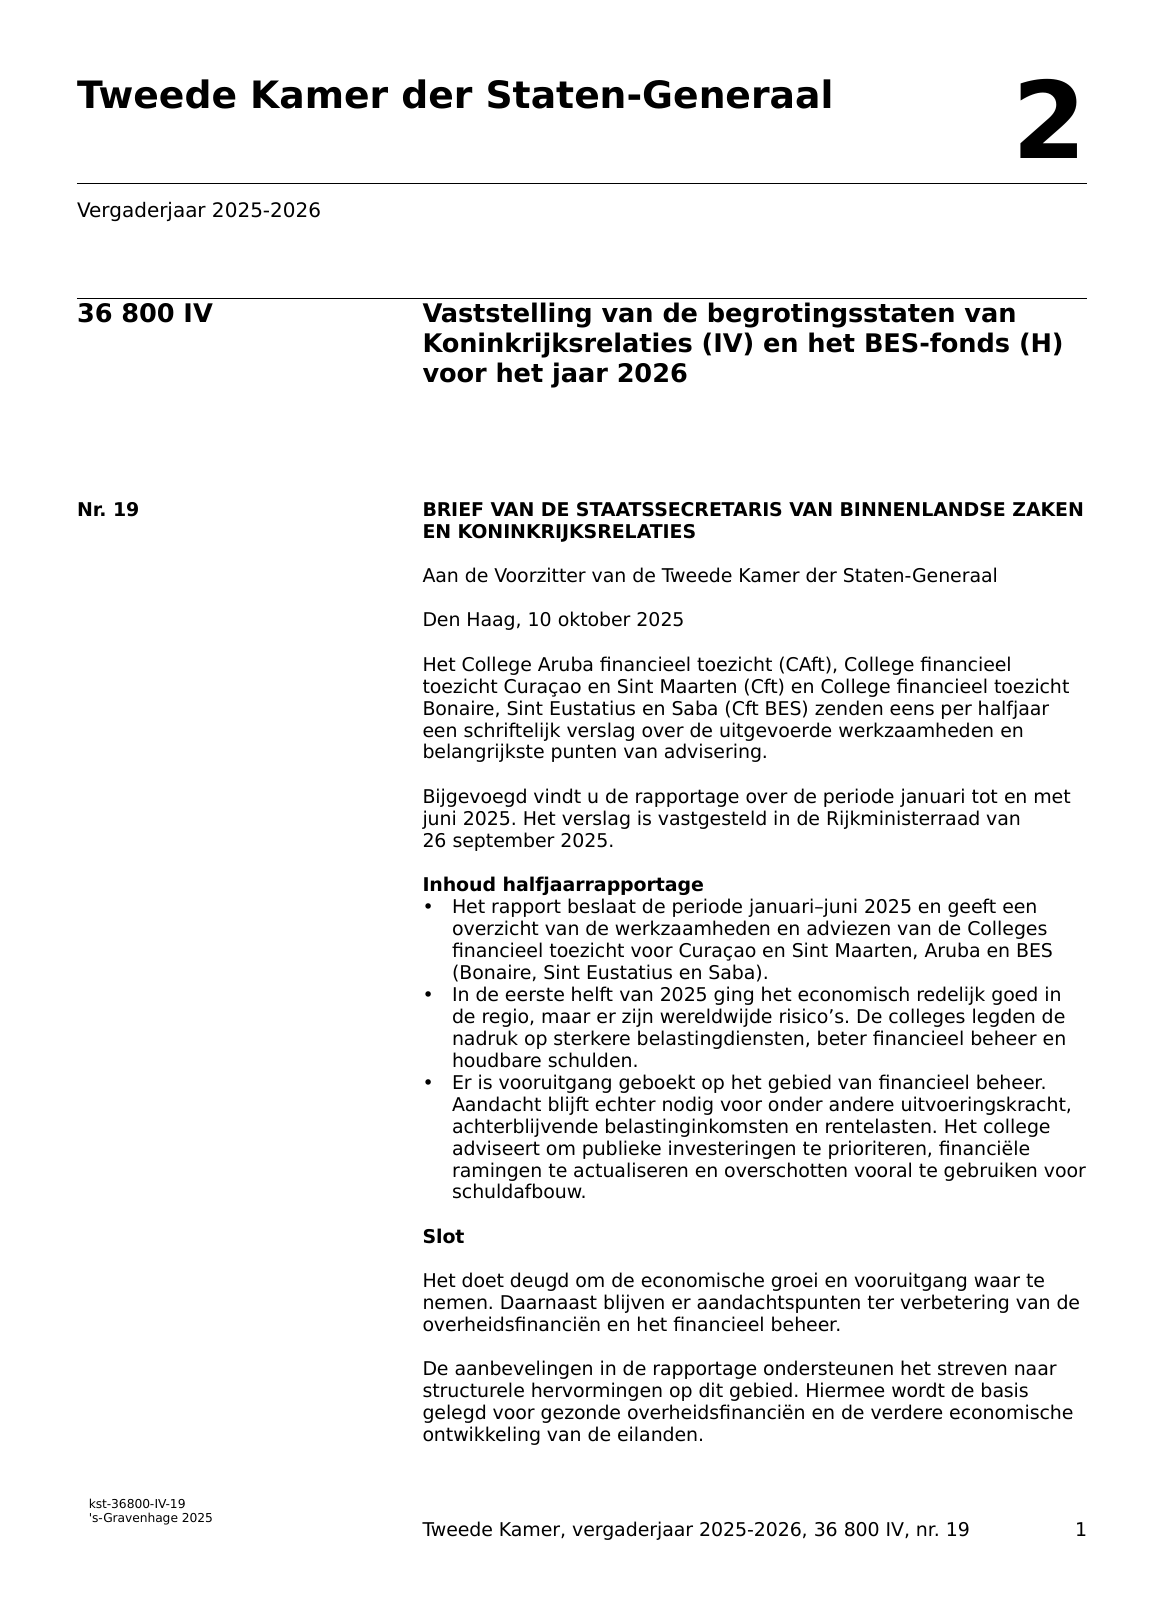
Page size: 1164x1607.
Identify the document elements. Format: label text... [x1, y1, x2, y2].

table_header Tweede Kamer der Staten-Generaal [77, 59, 886, 183]
text • Het rapport beslaat de periode januari–juni 2025 en geeft een overzicht van de werkzaamheden en adviezen van de Colleges financieel toezicht voor Curaçao en Sint Maarten, Aruba en BES (Bonaire, Sint Eustatius en Saba). [422, 896, 1087, 984]
text De aanbevelingen in de rapportage ondersteunen het streven naar structurele hervormingen op dit gebied. Hiermee wordt de basis gelegd voor gezonde overheidsfinanciën en de verdere economische ontwikkeling van de eilanden. [422, 1358, 1087, 1446]
text Het doet deugd om de economische groei en vooruitgang waar te nemen. Daarnaast blijven er aandachtspunten ter verbetering van de overheidsfinanciën en het financieel beheer. [422, 1270, 1087, 1336]
text Aan de Voorzitter van de Tweede Kamer der Staten-Generaal [422, 565, 1087, 587]
subtitle Nr. 19 BRIEF VAN DE STAATSSECRETARIS VAN BINNENLANDSE ZAKEN EN KONINKRIJKSRELATIES [77, 499, 1087, 543]
table_cell Vergaderjaar 2025-2026 [77, 184, 1087, 298]
subtitle Slot [422, 1226, 1087, 1248]
subtitle 36 800 IV Vaststelling van de begrotingsstaten van Koninkrijksrelaties (IV) en het BES-fonds (H) voor het jaar 2026 [77, 299, 1087, 388]
table_header 2 [886, 59, 1087, 183]
text kst-36800-IV-19 [88, 1497, 323, 1511]
text 's-Gravenhage 2025 [88, 1511, 323, 1525]
text Het College Aruba financieel toezicht (CAft), College financieel toezicht Curaçao en Sint Maarten (Cft) en College financieel toezicht Bonaire, Sint Eustatius en Saba (Cft BES) zenden eens per halfjaar een schriftelijk verslag over de uitgevoerde werkzaamheden en belangrijkste punten van advisering. [422, 653, 1087, 763]
text • Er is vooruitgang geboekt op het gebied van financieel beheer. Aandacht blijft echter nodig voor onder andere uitvoeringskracht, achterblijvende belastinginkomsten en rentelasten. Het college adviseert om publieke investeringen te prioriteren, financiële ramingen te actualiseren en overschotten vooral te gebruiken voor schuldafbouw. [422, 1072, 1087, 1203]
subtitle Inhoud halfjaarrapportage [422, 874, 1087, 896]
text Bijgevoegd vindt u de rapportage over de periode januari tot en met juni 2025. Het verslag is vastgesteld in de Rijkministerraad van 26 september 2025. [422, 786, 1087, 852]
text • In de eerste helft van 2025 ging het economisch redelijk goed in de regio, maar er zijn wereldwijde risico’s. De colleges legden de nadruk op sterkere belastingdiensten, beter financieel beheer en houdbare schulden. [422, 984, 1087, 1072]
text Den Haag, 10 oktober 2025 [422, 609, 1087, 631]
